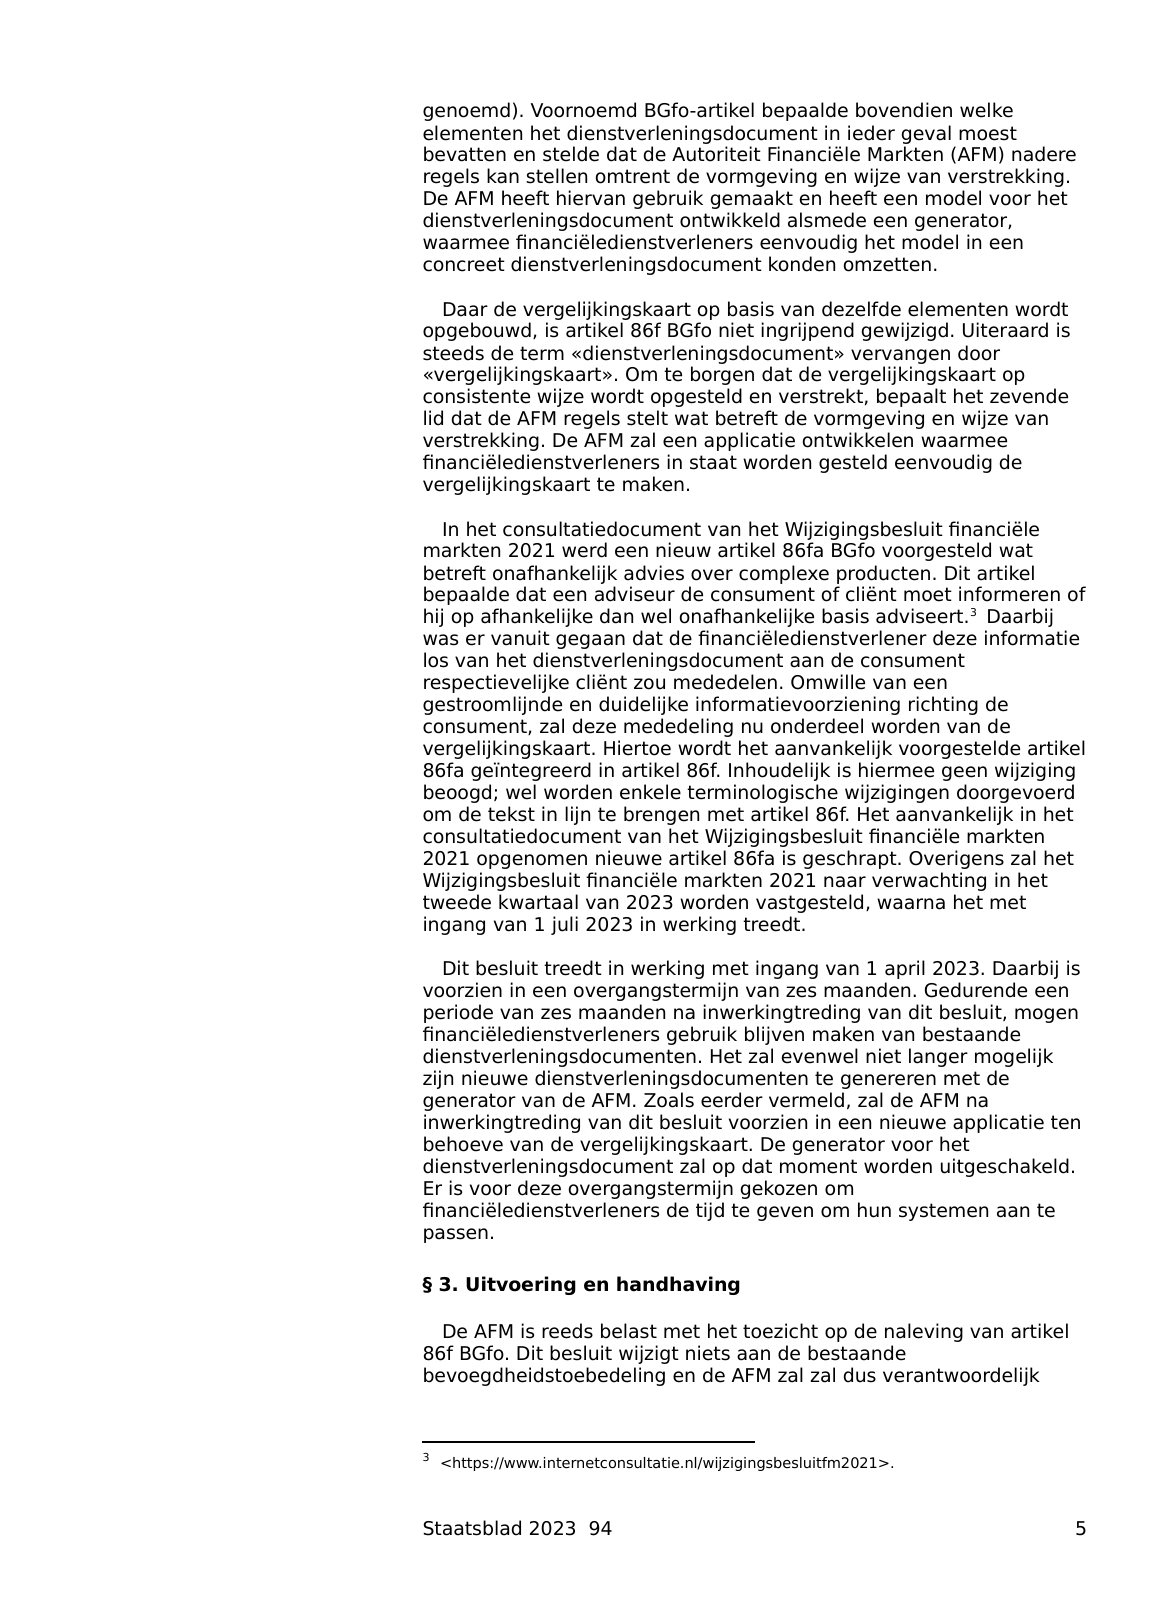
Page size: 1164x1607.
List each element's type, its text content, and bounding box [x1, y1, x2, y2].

text <https://www.internetconsultatie.nl/wijzigingsbesluitfm2021>. [422, 1451, 1087, 1473]
text De AFM is reeds belast met het toezicht op de naleving van artikel 86f BGfo. Dit besluit wijzigt niets aan de bestaande bevoegdheidstoebedeling en de AFM zal zal dus verantwoordelijk [422, 1321, 1087, 1387]
subtitle § 3. Uitvoering en handhaving [422, 1274, 1087, 1296]
text genoemd). Voornoemd BGfo-artikel bepaalde bovendien welke elementen het dienstverleningsdocument in ieder geval moest bevatten en stelde dat de Autoriteit Financiële Markten (AFM) nadere regels kan stellen omtrent de vormgeving en wijze van verstrekking. De AFM heeft hiervan gebruik gemaakt en heeft een model voor het dienstverleningsdocument ontwikkeld alsmede een generator, waarmee financiëledienstverleners eenvoudig het model in een concreet dienstverleningsdocument konden omzetten. [422, 100, 1087, 276]
text In het consultatiedocument van het Wijzigingsbesluit financiële markten 2021 werd een nieuw artikel 86fa BGfo voorgesteld wat betreft onafhankelijk advies over complexe producten. Dit artikel bepaalde dat een adviseur de consument of cliënt moet informeren of hij op afhankelijke dan wel onafhankelijke basis adviseert. Daarbij was er vanuit gegaan dat de financiëledienstverlener deze informatie los van het dienstverleningsdocument aan de consument respectievelijke cliënt zou mededelen. Omwille van een gestroomlijnde en duidelijke informatievoorziening richting de consument, zal deze mededeling nu onderdeel worden van de vergelijkingskaart. Hiertoe wordt het aanvankelijk voorgestelde artikel 86fa geïntegreerd in artikel 86f. Inhoudelijk is hiermee geen wijziging beoogd; wel worden enkele terminologische wijzigingen doorgevoerd om de tekst in lijn te brengen met artikel 86f. Het aanvankelijk in het consultatiedocument van het Wijzigingsbesluit financiële markten 2021 opgenomen nieuwe artikel 86fa is geschrapt. Overigens zal het Wijzigingsbesluit financiële markten 2021 naar verwachting in het tweede kwartaal van 2023 worden vastgesteld, waarna het met ingang van 1 juli 2023 in werking treedt. [422, 518, 1087, 936]
text Daar de vergelijkingskaart op basis van dezelfde elementen wordt opgebouwd, is artikel 86f BGfo niet ingrijpend gewijzigd. Uiteraard is steeds de term «dienstverleningsdocument» vervangen door «vergelijkingskaart». Om te borgen dat de vergelijkingskaart op consistente wijze wordt opgesteld en verstrekt, bepaalt het zevende lid dat de AFM regels stelt wat betreft de vormgeving en wijze van verstrekking. De AFM zal een applicatie ontwikkelen waarmee financiëledienstverleners in staat worden gesteld eenvoudig de vergelijkingskaart te maken. [422, 298, 1087, 496]
text Dit besluit treedt in werking met ingang van 1 april 2023. Daarbij is voorzien in een overgangstermijn van zes maanden. Gedurende een periode van zes maanden na inwerkingtreding van dit besluit, mogen financiëledienstverleners gebruik blijven maken van bestaande dienstverleningsdocumenten. Het zal evenwel niet langer mogelijk zijn nieuwe dienstverleningsdocumenten te genereren met de generator van de AFM. Zoals eerder vermeld, zal de AFM na inwerkingtreding van dit besluit voorzien in een nieuwe applicatie ten behoeve van de vergelijkingskaart. De generator voor het dienstverleningsdocument zal op dat moment worden uitgeschakeld. Er is voor deze overgangstermijn gekozen om financiëledienstverleners de tijd te geven om hun systemen aan te passen. [422, 958, 1087, 1244]
